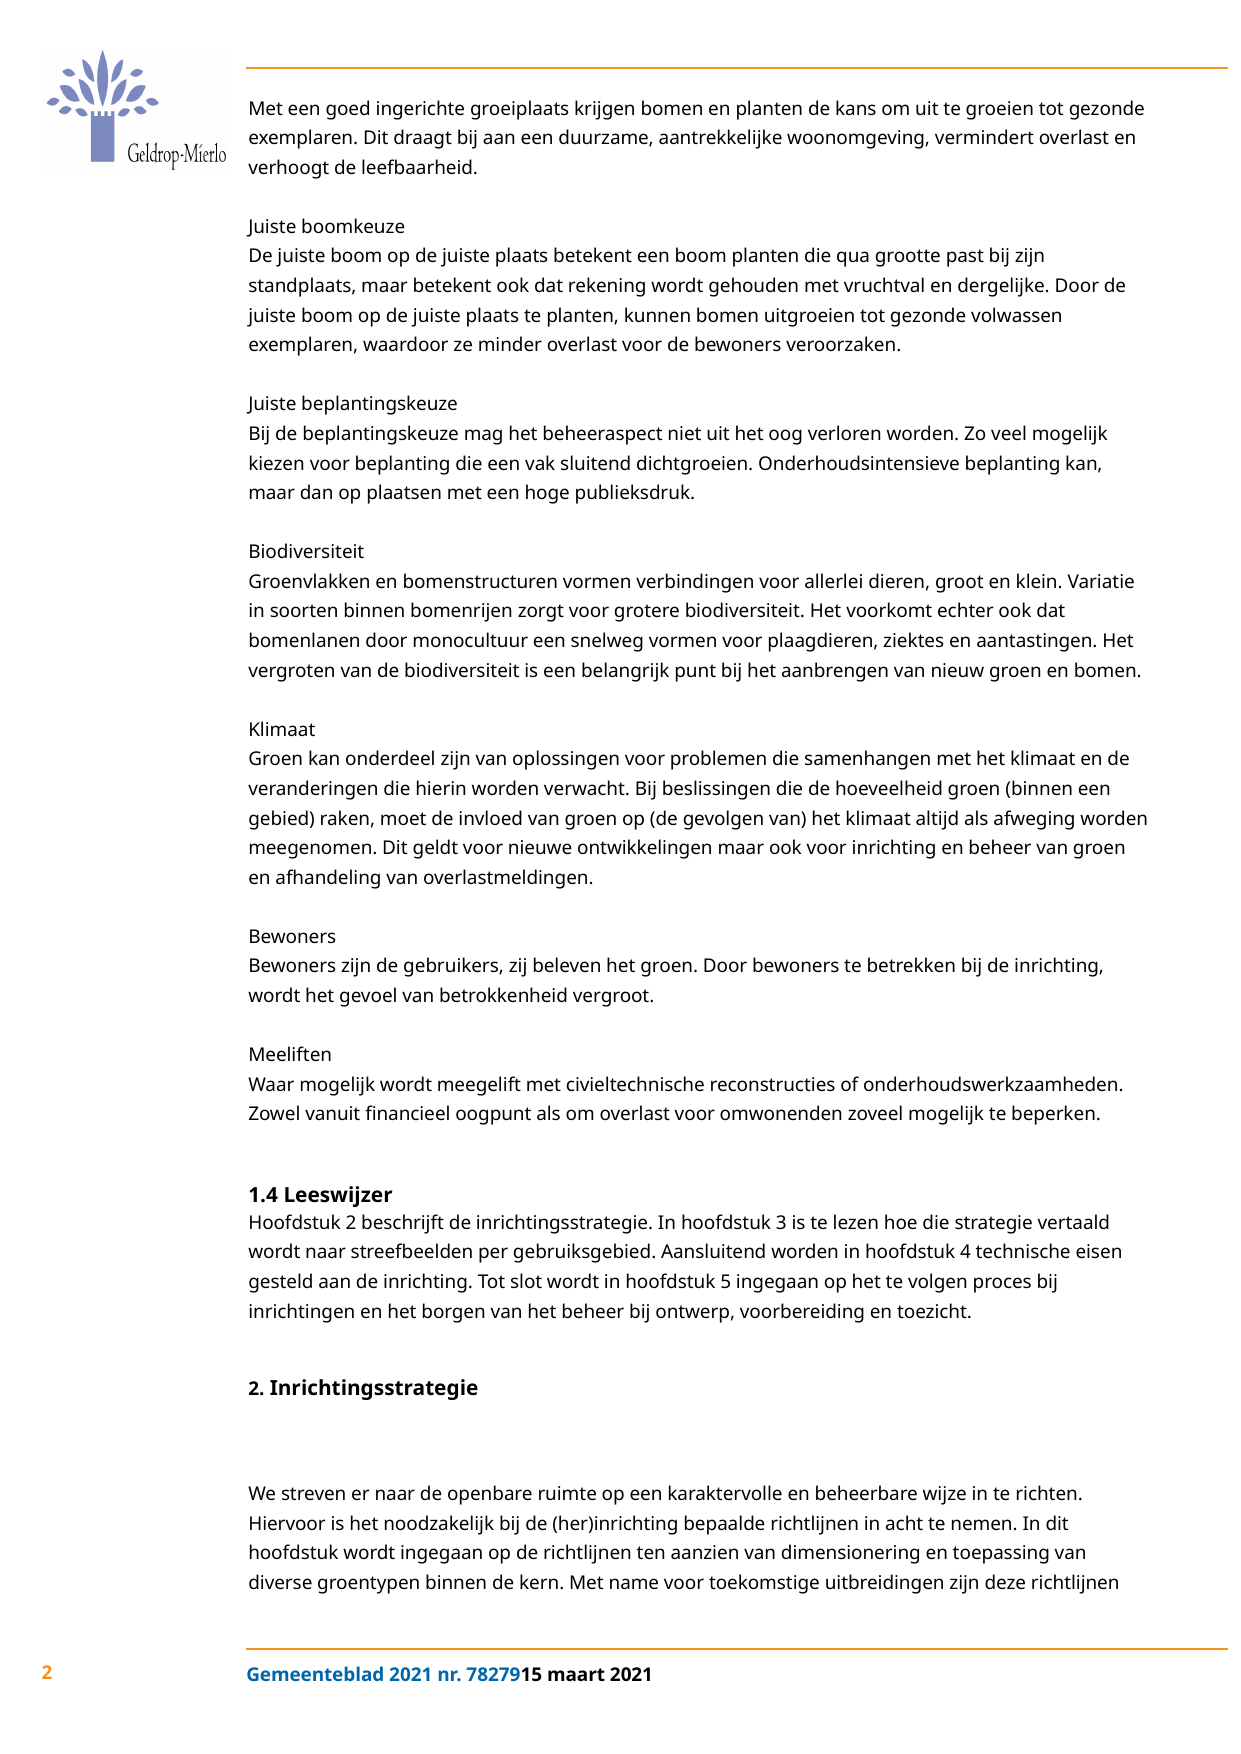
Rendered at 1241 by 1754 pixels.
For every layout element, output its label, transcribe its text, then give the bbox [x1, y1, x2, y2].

text Juiste beplantingskeuze [248, 391, 1152, 416]
text Klimaat [248, 716, 1152, 742]
text Hoofdstuk 2 beschrijft de inrichtingsstrategie. In hoofdstuk 3 is te lezen hoe die strategie vertaald wordt naar streefbeelden per gebruiksgebied. Aansluitend worden in hoofdstuk 4 technische eisen gesteld aan de inrichting. Tot slot wordt in hoofdstuk 5 ingegaan op het te volgen proces bij inrichtingen en het borgen van het beheer bij ontwerp, voorbereiding en toezicht. [248, 1209, 1152, 1323]
text Bewoners [248, 923, 1152, 949]
text 2. Inrichtingsstrategie [248, 1373, 1152, 1401]
text Biodiversiteit [248, 538, 1152, 564]
text De juiste boom op de juiste plaats betekent een boom planten die qua grootte past bij zijn standplaats, maar betekent ook dat rekening wordt gehouden met vruchtval en dergelijke. Door de juiste boom op de juiste plaats te planten, kunnen bomen uitgroeien tot gezonde volwassen exemplaren, waardoor ze minder overlast voor de bewoners veroorzaken. [248, 243, 1152, 357]
text Groenvlakken en bomenstructuren vormen verbindingen voor allerlei dieren, groot en klein. Variatie in soorten binnen bomenrijen zorgt voor grotere biodiversiteit. Het voorkomt echter ook dat bomenlanen door monocultuur een snelweg vormen voor plaagdieren, ziektes en aantastingen. Het vergroten van de biodiversiteit is een belangrijk punt bij het aanbrengen van nieuw groen en bomen. [248, 568, 1152, 683]
text Juiste boomkeuze [248, 213, 1152, 239]
text Met een goed ingerichte groeiplaats krijgen bomen en planten de kans om uit te groeien tot gezonde exemplaren. Dit draagt bij aan een duurzame, aantrekkelijke woonomgeving, vermindert overlast en verhoogt de leefbaarheid. [248, 95, 1152, 180]
text Bewoners zijn de gebruikers, zij beleven het groen. Door bewoners te betrekken bij de inrichting, wordt het gevoel van betrokkenheid vergroot. [248, 953, 1152, 1008]
text Groen kan onderdeel zijn van oplossingen voor problemen die samenhangen met het klimaat en de veranderingen die hierin worden verwacht. Bij beslissingen die de hoeveelheid groen (binnen een gebied) raken, moet de invloed van groen op (de gevolgen van) het klimaat altijd als afweging worden meegenomen. Dit geldt voor nieuwe ontwikkelingen maar ook voor inrichting en beheer van groen en afhandeling van overlastmeldingen. [248, 746, 1152, 890]
text 1.4 Leeswijzer [248, 1181, 1152, 1209]
text Bij de beplantingskeuze mag het beheeraspect niet uit het oog verloren worden. Zo veel mogelijk kiezen voor beplanting die een vak sluitend dichtgroeien. Onderhoudsintensieve beplanting kan, maar dan op plaatsen met een hoge publieksdruk. [248, 420, 1152, 505]
text Meeliften [248, 1041, 1152, 1067]
text Waar mogelijk wordt meegelift met civieltechnische reconstructies of onderhoudswerkzaamheden. Zowel vanuit financieel oogpunt als om overlast voor omwonenden zoveel mogelijk te beperken. [248, 1071, 1152, 1126]
picture [41, 47, 231, 172]
text We streven er naar de openbare ruimte op een karaktervolle en beheerbare wijze in te richten. Hiervoor is het noodzakelijk bij de (her)inrichting bepaalde richtlijnen in acht te nemen. In dit hoofdstuk wordt ingegaan op de richtlijnen ten aanzien van dimensionering en toepassing van diverse groentypen binnen de kern. Met name voor toekomstige uitbreidingen zijn deze richtlijnen [248, 1480, 1152, 1595]
